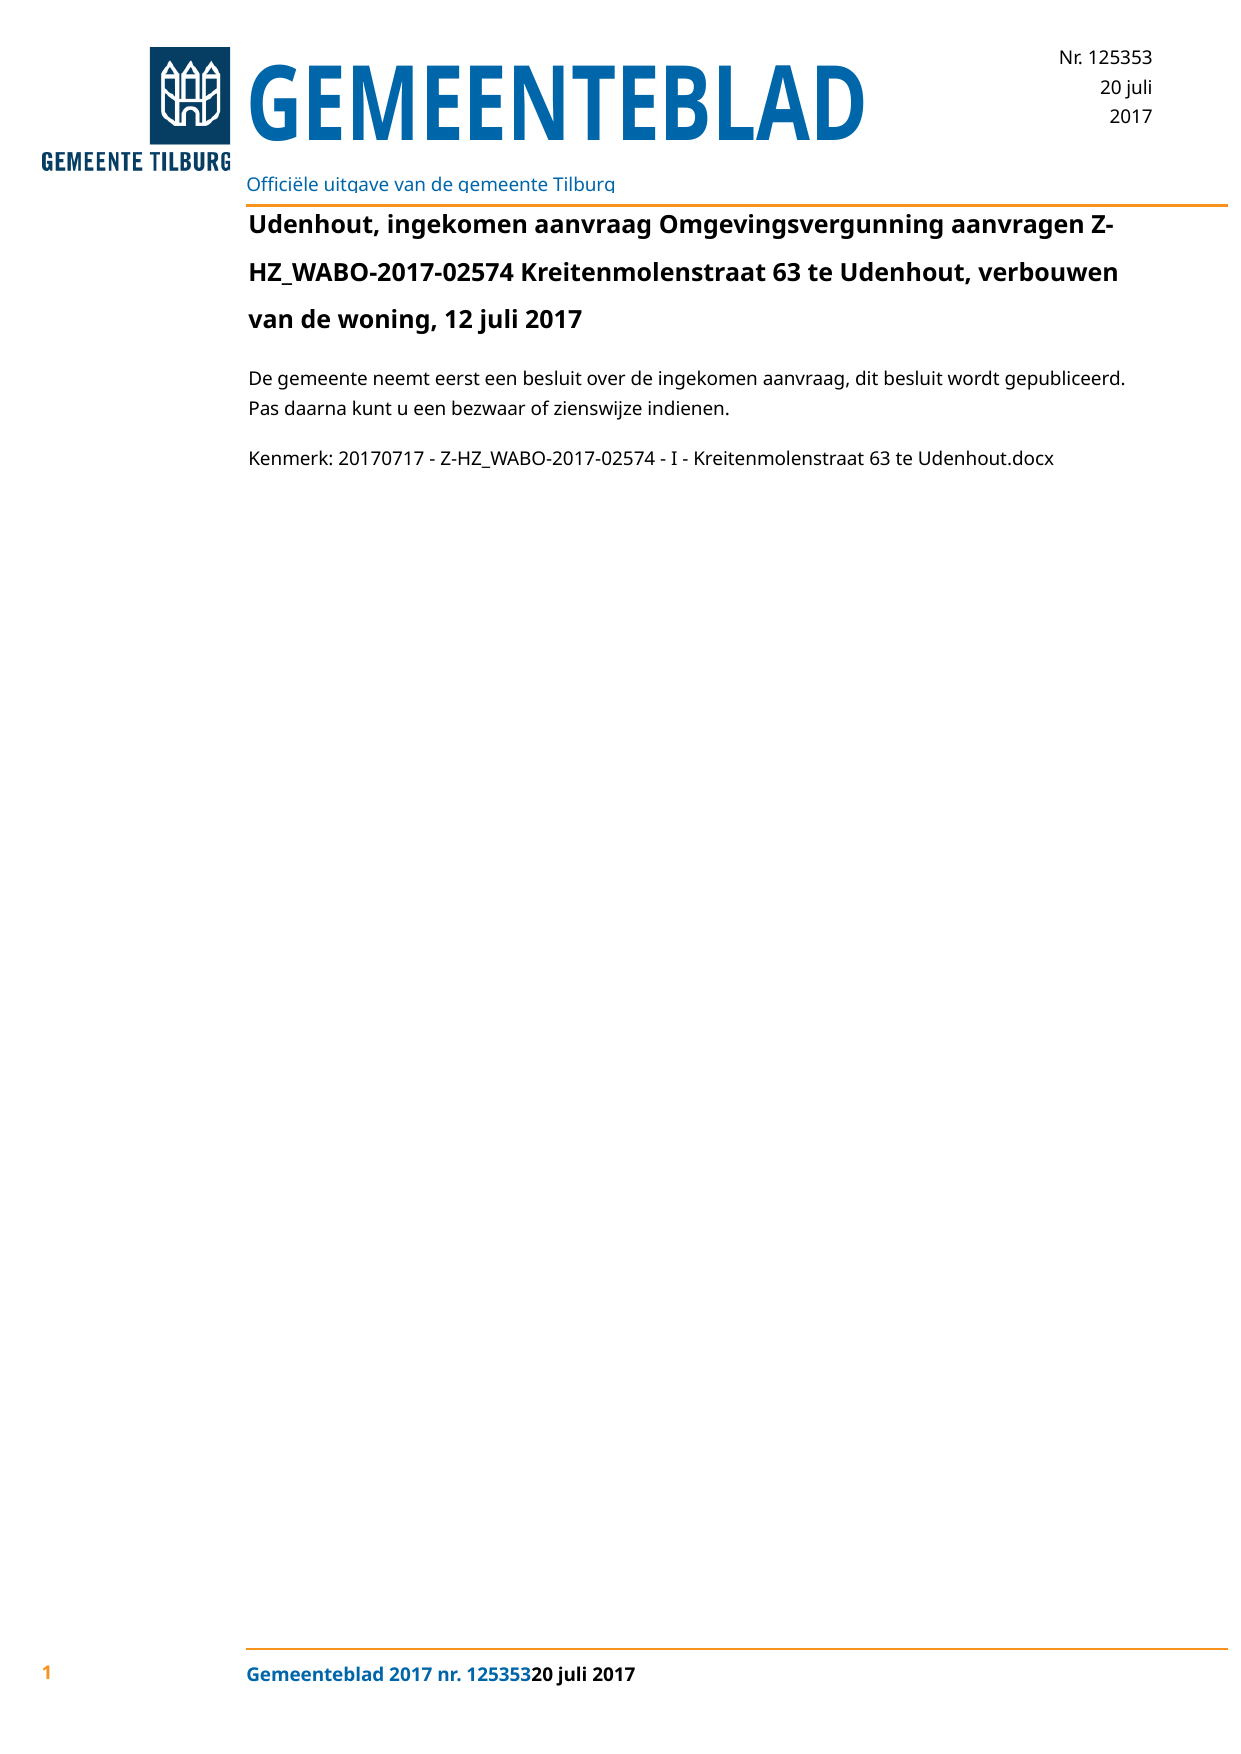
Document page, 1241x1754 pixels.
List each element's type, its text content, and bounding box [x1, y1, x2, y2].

text Udenhout, ingekomen aanvraag Omgevingsvergunning aanvragen Z-HZ_WABO-2017-02574 Kreitenmolenstraat 63 te Udenhout, verbouwen van de woning, 12 juli 2017 [248, 207, 1152, 336]
picture [41, 47, 231, 172]
text Kenmerk: 20170717 - Z-HZ_WABO-2017-02574 - I - Kreitenmolenstraat 63 te Udenhout.docx [248, 446, 1152, 471]
text De gemeente neemt eerst een besluit over de ingekomen aanvraag, dit besluit wordt gepubliceerd. Pas daarna kunt u een bezwaar of zienswijze indienen. [248, 366, 1152, 421]
